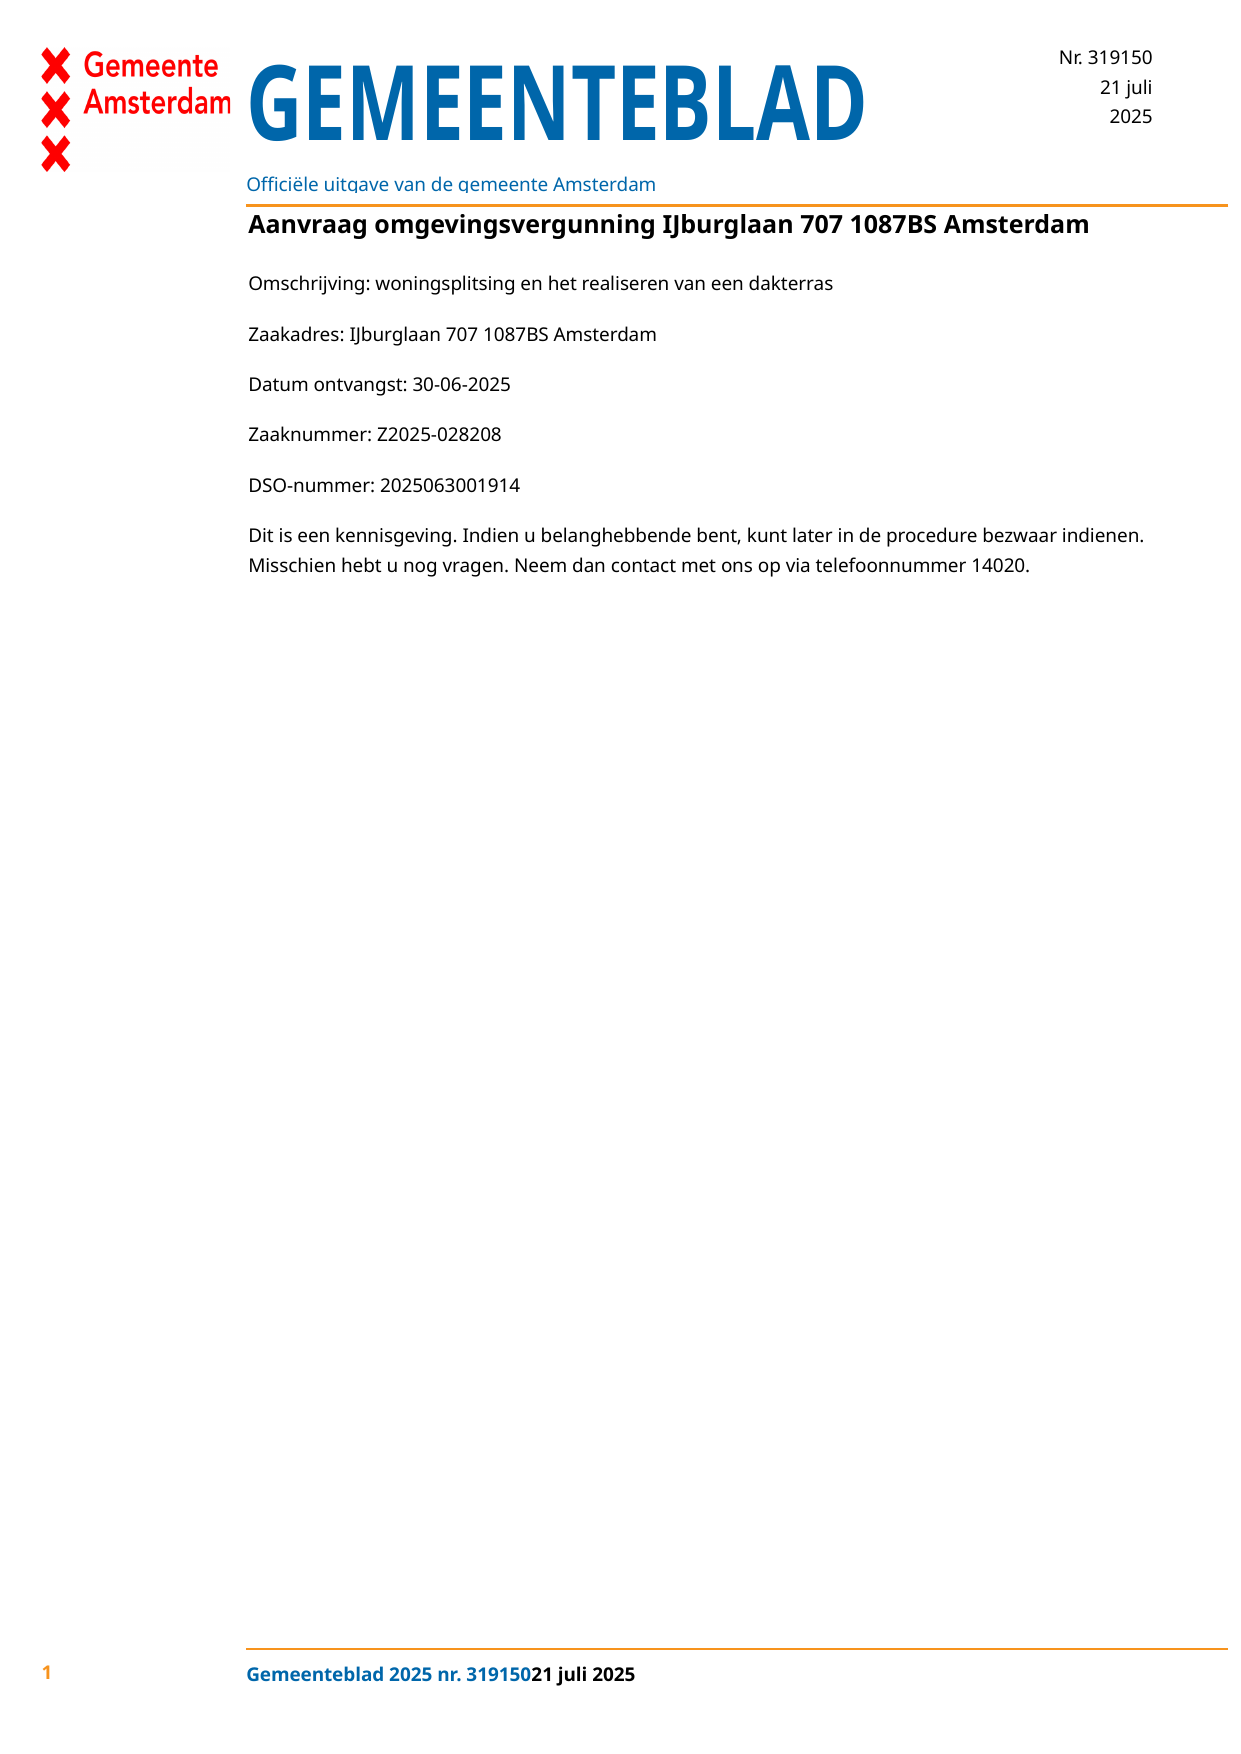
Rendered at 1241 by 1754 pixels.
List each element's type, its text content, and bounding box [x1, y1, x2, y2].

text Zaaknummer: Z2025-028208 [248, 422, 1152, 447]
text DSO-nummer: 2025063001914 [248, 472, 1152, 498]
text Datum ontvangst: 30-06-2025 [248, 371, 1152, 397]
text Dit is een kennisgeving. Indien u belanghebbende bent, kunt later in de procedure bezwaar indienen. Misschien hebt u nog vragen. Neem dan contact met ons op via telefoonnummer 14020. [248, 522, 1152, 578]
picture [41, 47, 231, 172]
text Aanvraag omgevingsvergunning IJburglaan 707 1087BS Amsterdam [248, 207, 1152, 241]
text Omschrijving: woningsplitsing en het realiseren van een dakterras [248, 270, 1152, 296]
text Zaakadres: IJburglaan 707 1087BS Amsterdam [248, 321, 1152, 346]
